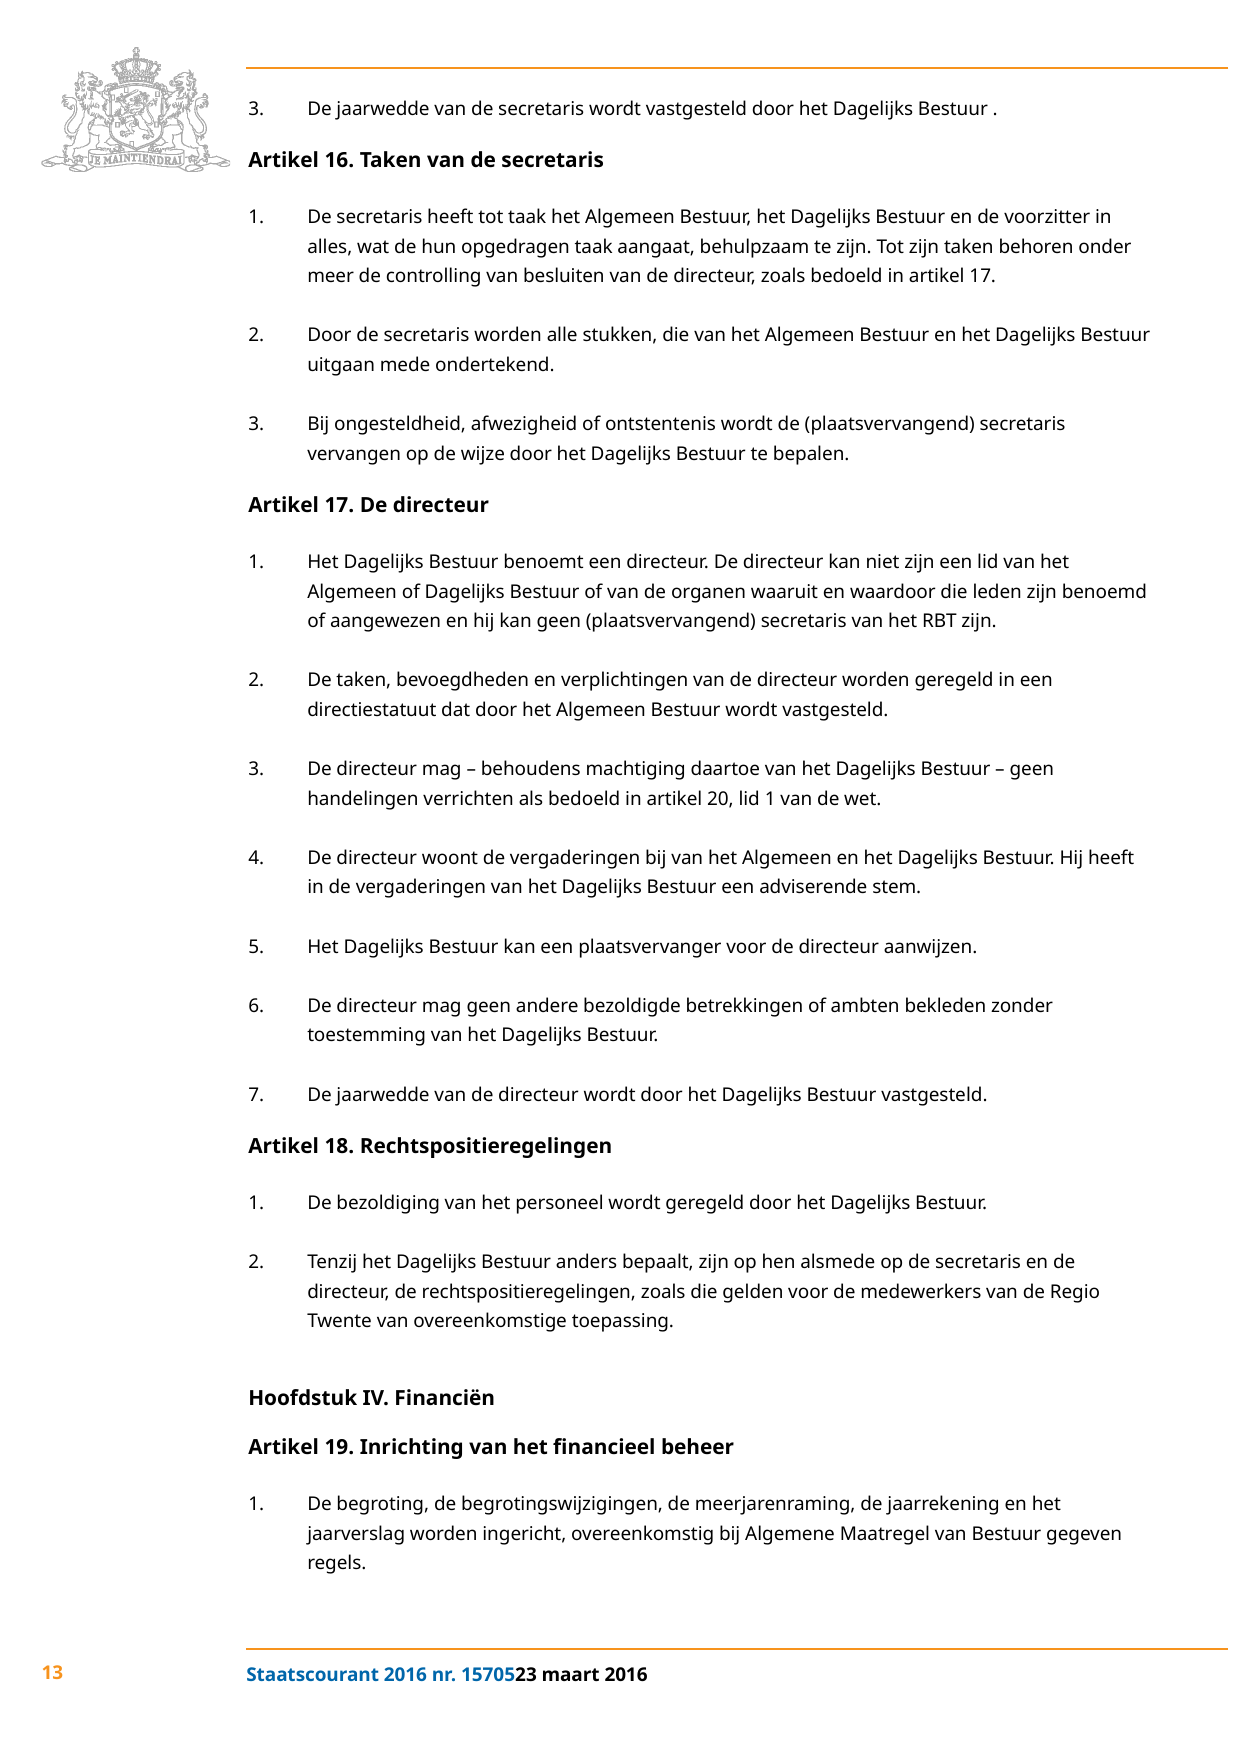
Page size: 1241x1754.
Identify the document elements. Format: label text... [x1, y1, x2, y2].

list De directeur mag geen andere bezoldigde betrekkingen of ambten bekleden zonder toestemming van het Dagelijks Bestuur. [248, 992, 1152, 1047]
list De secretaris heeft tot taak het Algemeen Bestuur, het Dagelijks Bestuur en de voorzitter in alles, wat de hun opgedragen taak aangaat, behulpzaam te zijn. Tot zijn taken behoren onder meer de controlling van besluiten van de directeur, zoals bedoeld in artikel 17. [248, 203, 1152, 288]
list Bij ongesteldheid, afwezigheid of ontstentenis wordt de (plaatsvervangend) secretaris vervangen op de wijze door het Dagelijks Bestuur te bepalen. [248, 410, 1152, 466]
list De directeur mag – behoudens machtiging daartoe van het Dagelijks Bestuur – geen handelingen verrichten als bedoeld in artikel 20, lid 1 van de wet. [248, 755, 1152, 811]
list De taken, bevoegdheden en verplichtingen van de directeur worden geregeld in een directiestatuut dat door het Algemeen Bestuur wordt vastgesteld. [248, 667, 1152, 722]
list De bezoldiging van het personeel wordt geregeld door het Dagelijks Bestuur. [248, 1189, 1152, 1215]
text Artikel 16. Taken van de secretaris [248, 145, 1152, 174]
list De jaarwedde van de directeur wordt door het Dagelijks Bestuur vastgesteld. [248, 1081, 1152, 1107]
list De directeur woont de vergaderingen bij van het Algemeen en het Dagelijks Bestuur. Hij heeft in de vergaderingen van het Dagelijks Bestuur een adviserende stem. [248, 844, 1152, 899]
list Tenzij het Dagelijks Bestuur anders bepaalt, zijn op hen alsmede op de secretaris en de directeur, de rechtspositieregelingen, zoals die gelden voor de medewerkers van de Regio Twente van overeenkomstige toepassing. [248, 1248, 1152, 1333]
text Hoofdstuk IV. Financiën [248, 1383, 1152, 1411]
picture [41, 47, 231, 172]
list De jaarwedde van de secretaris wordt vastgesteld door het Dagelijks Bestuur . [248, 95, 1152, 121]
list Het Dagelijks Bestuur kan een plaatsvervanger voor de directeur aanwijzen. [248, 933, 1152, 959]
list De begroting, de begrotingswijzigingen, de meerjarenraming, de jaarrekening en het jaarverslag worden ingericht, overeenkomstig bij Algemene Maatregel van Bestuur gegeven regels. [248, 1490, 1152, 1575]
list Het Dagelijks Bestuur benoemt een directeur. De directeur kan niet zijn een lid van het Algemeen of Dagelijks Bestuur of van de organen waaruit en waardoor die leden zijn benoemd of aangewezen en hij kan geen (plaatsvervangend) secretaris van het RBT zijn. [248, 548, 1152, 633]
text Artikel 19. Inrichting van het financieel beheer [248, 1432, 1152, 1461]
text Artikel 18. Rechtspositieregelingen [248, 1131, 1152, 1160]
list Door de secretaris worden alle stukken, die van het Algemeen Bestuur en het Dagelijks Bestuur uitgaan mede ondertekend. [248, 322, 1152, 377]
text Artikel 17. De directeur [248, 490, 1152, 519]
